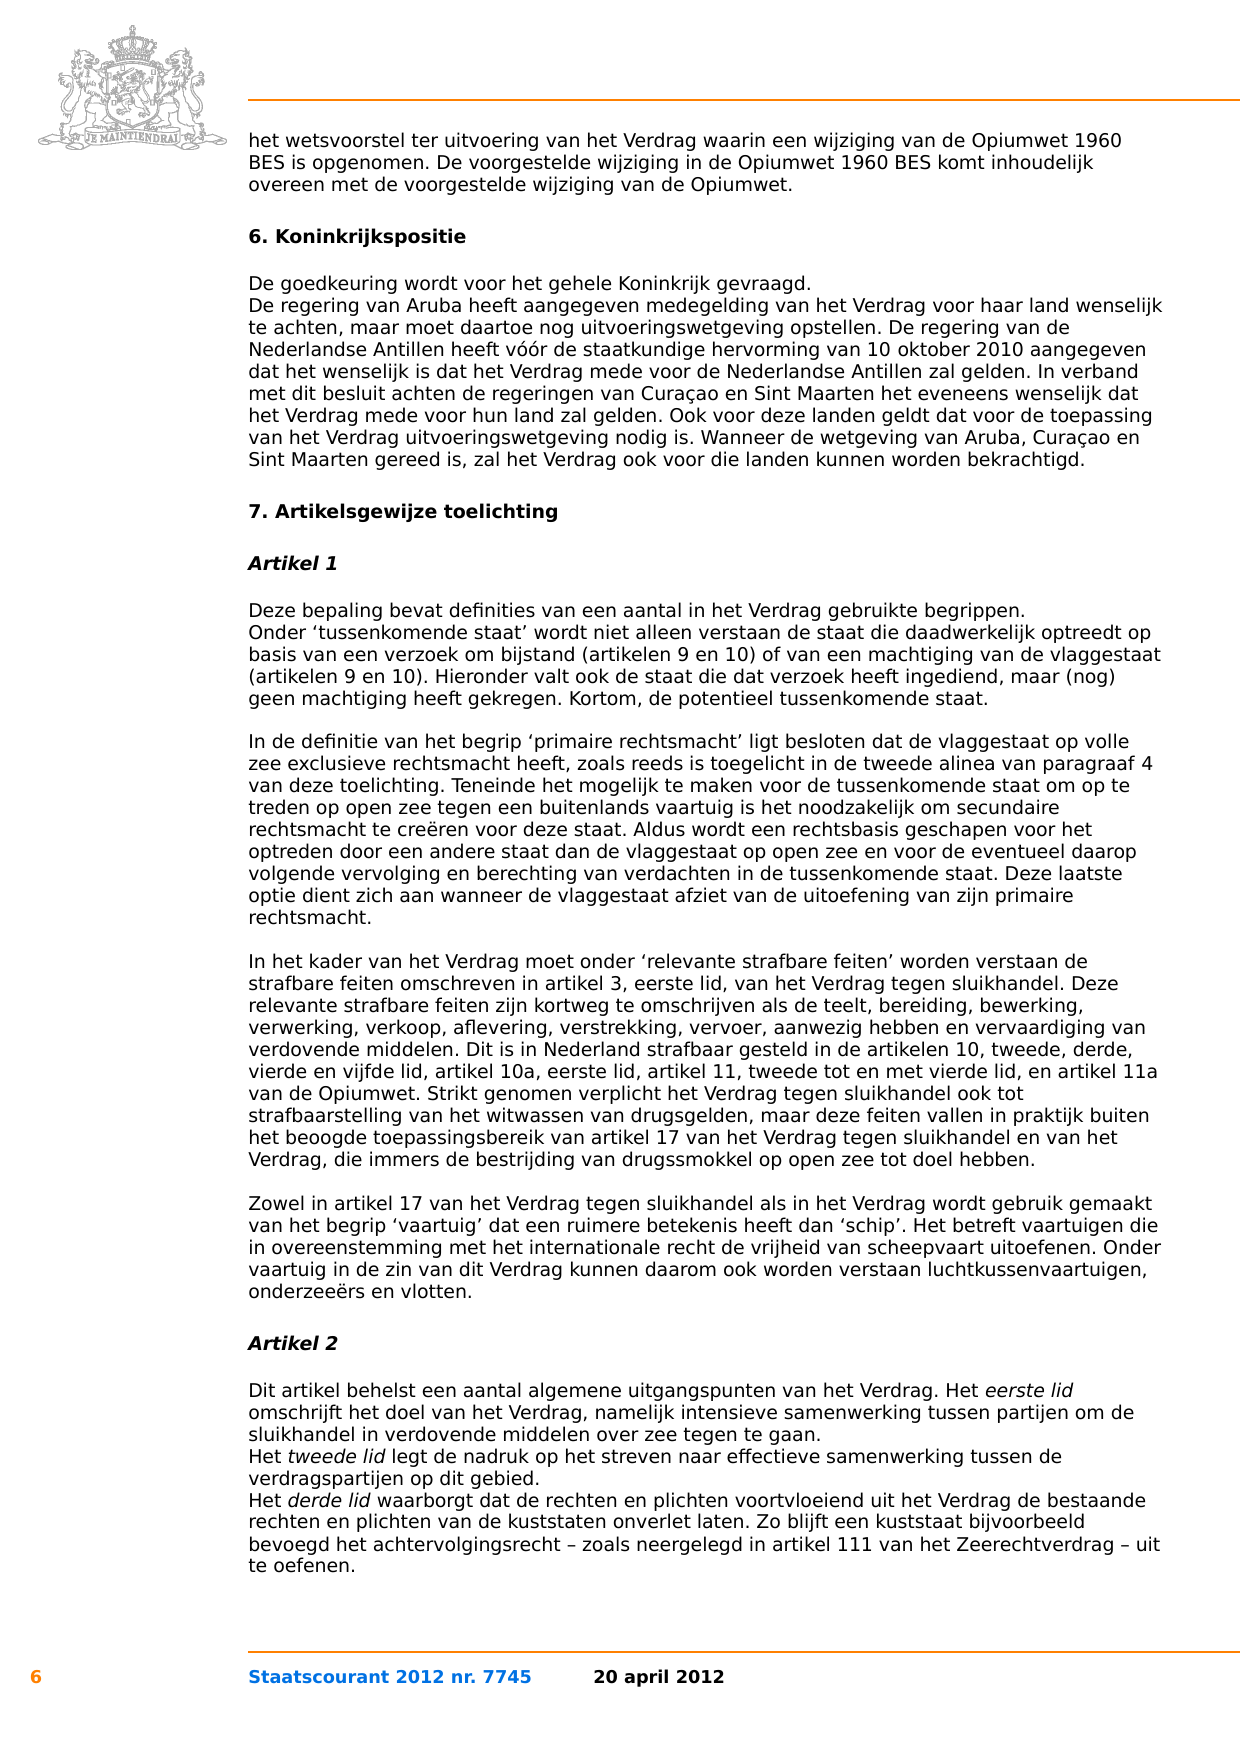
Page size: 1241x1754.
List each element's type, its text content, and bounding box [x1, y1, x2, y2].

subtitle 7. Artikelsgewijze toelichting [248, 501, 1163, 523]
text De goedkeuring wordt voor het gehele Koninkrijk gevraagd. [248, 273, 1163, 295]
subtitle 6. Koninkrijkspositie [248, 226, 1163, 248]
text Het tweede lid legt de nadruk op het streven naar effectieve samenwerking tussen de verdragspartijen op dit gebied. [248, 1446, 1163, 1489]
text Dit artikel behelst een aantal algemene uitgangspunten van het Verdrag. Het eerste lid omschrijft het doel van het Verdrag, namelijk intensieve samenwerking tussen partijen om de sluikhandel in verdovende middelen over zee tegen te gaan. [248, 1379, 1163, 1446]
text Het derde lid waarborgt dat de rechten en plichten voortvloeiend uit het Verdrag de bestaande rechten en plichten van de kuststaten onverlet laten. Zo blijft een kuststaat bijvoorbeeld bevoegd het achtervolgingsrecht – zoals neergelegd in artikel 111 van het Zeerechtverdrag – uit te oefenen. [248, 1489, 1163, 1577]
text Zowel in artikel 17 van het Verdrag tegen sluikhandel als in het Verdrag wordt gebruik gemaakt van het begrip ‘vaartuig’ dat een ruimere betekenis heeft dan ‘schip’. Het betreft vaartuigen die in overeenstemming met het internationale recht de vrijheid van scheepvaart uitoefenen. Onder vaartuig in de zin van dit Verdrag kunnen daarom ook worden verstaan luchtkussenvaartuigen, onderzeeërs en vlotten. [248, 1193, 1163, 1303]
text In het kader van het Verdrag moet onder ‘relevante strafbare feiten’ worden verstaan de strafbare feiten omschreven in artikel 3, eerste lid, van het Verdrag tegen sluikhandel. Deze relevante strafbare feiten zijn kortweg te omschrijven als de teelt, bereiding, bewerking, verwerking, verkoop, aflevering, verstrekking, vervoer, aanwezig hebben en vervaardiging van verdovende middelen. Dit is in Nederland strafbaar gesteld in de artikelen 10, tweede, derde, vierde en vijfde lid, artikel 10a, eerste lid, artikel 11, tweede tot en met vierde lid, en artikel 11a van de Opiumwet. Strikt genomen verplicht het Verdrag tegen sluikhandel ook tot strafbaarstelling van het witwassen van drugsgelden, maar deze feiten vallen in praktijk buiten het beoogde toepassingsbereik van artikel 17 van het Verdrag tegen sluikhandel en van het Verdrag, die immers de bestrijding van drugssmokkel op open zee tot doel hebben. [248, 951, 1163, 1171]
text De regering van Aruba heeft aangegeven medegelding van het Verdrag voor haar land wenselijk te achten, maar moet daartoe nog uitvoeringswetgeving opstellen. De regering van de Nederlandse Antillen heeft vóór de staatkundige hervorming van 10 oktober 2010 aangegeven dat het wenselijk is dat het Verdrag mede voor de Nederlandse Antillen zal gelden. In verband met dit besluit achten de regeringen van Curaçao en Sint Maarten het eveneens wenselijk dat het Verdrag mede voor hun land zal gelden. Ook voor deze landen geldt dat voor de toepassing van het Verdrag uitvoeringswetgeving nodig is. Wanneer de wetgeving van Aruba, Curaçao en Sint Maarten gereed is, zal het Verdrag ook voor die landen kunnen worden bekrachtigd. [248, 295, 1163, 471]
text Onder ‘tussenkomende staat’ wordt niet alleen verstaan de staat die daadwerkelijk optreedt op basis van een verzoek om bijstand (artikelen 9 en 10) of van een machtiging van de vlaggestaat (artikelen 9 en 10). Hieronder valt ook de staat die dat verzoek heeft ingediend, maar (nog) geen machtiging heeft gekregen. Kortom, de potentieel tussenkomende staat. [248, 622, 1163, 709]
text Deze bepaling bevat definities van een aantal in het Verdrag gebruikte begrippen. [248, 599, 1163, 622]
text In de definitie van het begrip ‘primaire rechtsmacht’ ligt besloten dat de vlaggestaat op volle zee exclusieve rechtsmacht heeft, zoals reeds is toegelicht in de tweede alinea van paragraaf 4 van deze toelichting. Teneinde het mogelijk te maken voor de tussenkomende staat om op te treden op open zee tegen een buitenlands vaartuig is het noodzakelijk om secundaire rechtsmacht te creëren voor deze staat. Aldus wordt een rechtsbasis geschapen voor het optreden door een andere staat dan de vlaggestaat op open zee en voor de eventueel daarop volgende vervolging en berechting van verdachten in de tussenkomende staat. Deze laatste optie dient zich aan wanneer de vlaggestaat afziet van de uitoefening van zijn primaire rechtsmacht. [248, 731, 1163, 929]
subtitle Artikel 2 [248, 1333, 1163, 1354]
picture [38, 25, 227, 150]
subtitle Artikel 1 [248, 553, 1163, 574]
text het wetsvoorstel ter uitvoering van het Verdrag waarin een wijziging van de Opiumwet 1960 BES is opgenomen. De voorgestelde wijziging in de Opiumwet 1960 BES komt inhoudelijk overeen met de voorgestelde wijziging van de Opiumwet. [248, 130, 1163, 196]
